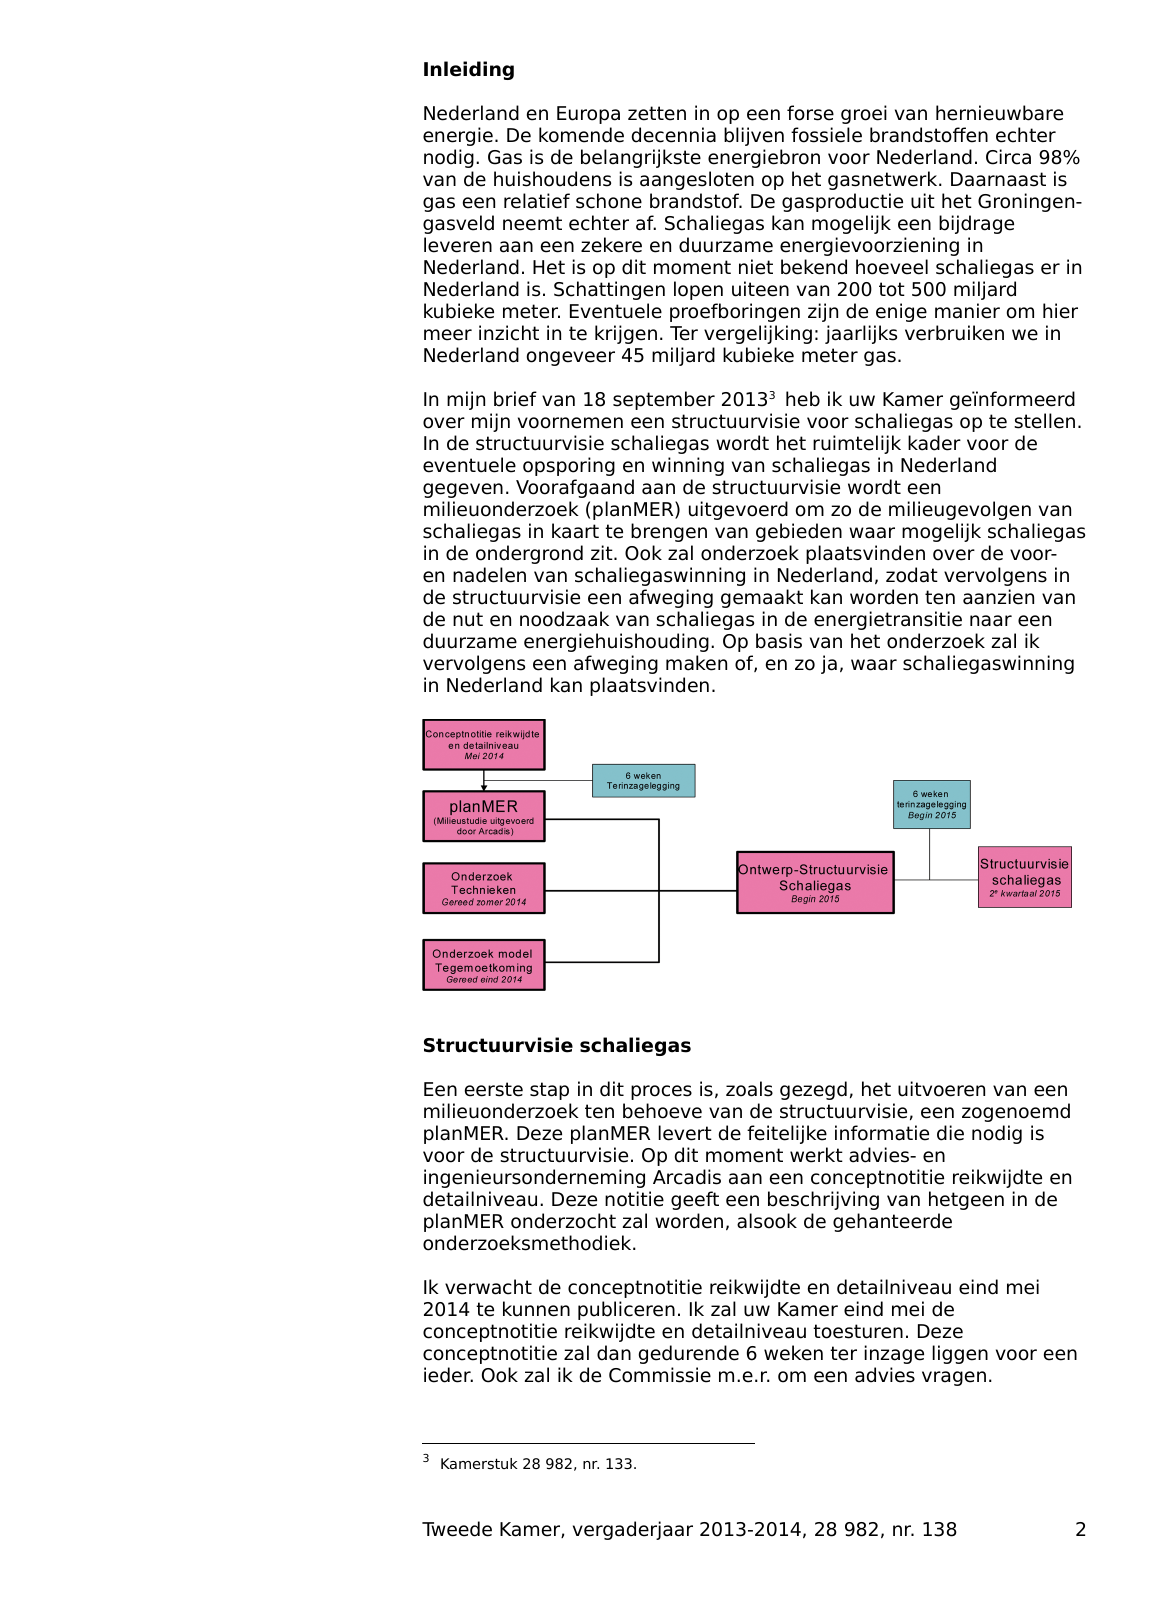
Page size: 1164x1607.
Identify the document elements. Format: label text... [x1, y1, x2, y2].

picture [422, 719, 1072, 991]
subtitle Inleiding [422, 59, 1087, 81]
text Ik verwacht de conceptnotitie reikwijdte en detailniveau eind mei 2014 te kunnen publiceren. Ik zal uw Kamer eind mei de conceptnotitie reikwijdte en detailniveau toesturen. Deze conceptnotitie zal dan gedurende 6 weken ter inzage liggen voor een ieder. Ook zal ik de Commissie m.e.r. om een advies vragen. [422, 1277, 1087, 1387]
subtitle Structuurvisie schaliegas [422, 1035, 1087, 1057]
text Kamerstuk 28 982, nr. 133. [422, 1452, 1087, 1474]
text Nederland en Europa zetten in op een forse groei van hernieuwbare energie. De komende decennia blijven fossiele brandstoffen echter nodig. Gas is de belangrijkste energiebron voor Nederland. Circa 98% van de huishoudens is aangesloten op het gasnetwerk. Daarnaast is gas een relatief schone brandstof. De gasproductie uit het Groningen-gasveld neemt echter af. Schaliegas kan mogelijk een bijdrage leveren aan een zekere en duurzame energievoorziening in Nederland. Het is op dit moment niet bekend hoeveel schaliegas er in Nederland is. Schattingen lopen uiteen van 200 tot 500 miljard kubieke meter. Eventuele proefboringen zijn de enige manier om hier meer inzicht in te krijgen. Ter vergelijking: jaarlijks verbruiken we in Nederland ongeveer 45 miljard kubieke meter gas. [422, 103, 1087, 367]
text In mijn brief van 18 september 2013 heb ik uw Kamer geïnformeerd over mijn voornemen een structuurvisie voor schaliegas op te stellen. In de structuurvisie schaliegas wordt het ruimtelijk kader voor de eventuele opsporing en winning van schaliegas in Nederland gegeven. Voorafgaand aan de structuurvisie wordt een milieuonderzoek (planMER) uitgevoerd om zo de milieugevolgen van schaliegas in kaart te brengen van gebieden waar mogelijk schaliegas in de ondergrond zit. Ook zal onderzoek plaatsvinden over de voor- en nadelen van schaliegaswinning in Nederland, zodat vervolgens in de structuurvisie een afweging gemaakt kan worden ten aanzien van de nut en noodzaak van schaliegas in de energietransitie naar een duurzame energiehuishouding. Op basis van het onderzoek zal ik vervolgens een afweging maken of, en zo ja, waar schaliegaswinning in Nederland kan plaatsvinden. [422, 389, 1087, 697]
text Een eerste stap in dit proces is, zoals gezegd, het uitvoeren van een milieuonderzoek ten behoeve van de structuurvisie, een zogenoemd planMER. Deze planMER levert de feitelijke informatie die nodig is voor de structuurvisie. Op dit moment werkt advies- en ingenieursonderneming Arcadis aan een conceptnotitie reikwijdte en detailniveau. Deze notitie geeft een beschrijving van hetgeen in de planMER onderzocht zal worden, alsook de gehanteerde onderzoeksmethodiek. [422, 1079, 1087, 1255]
